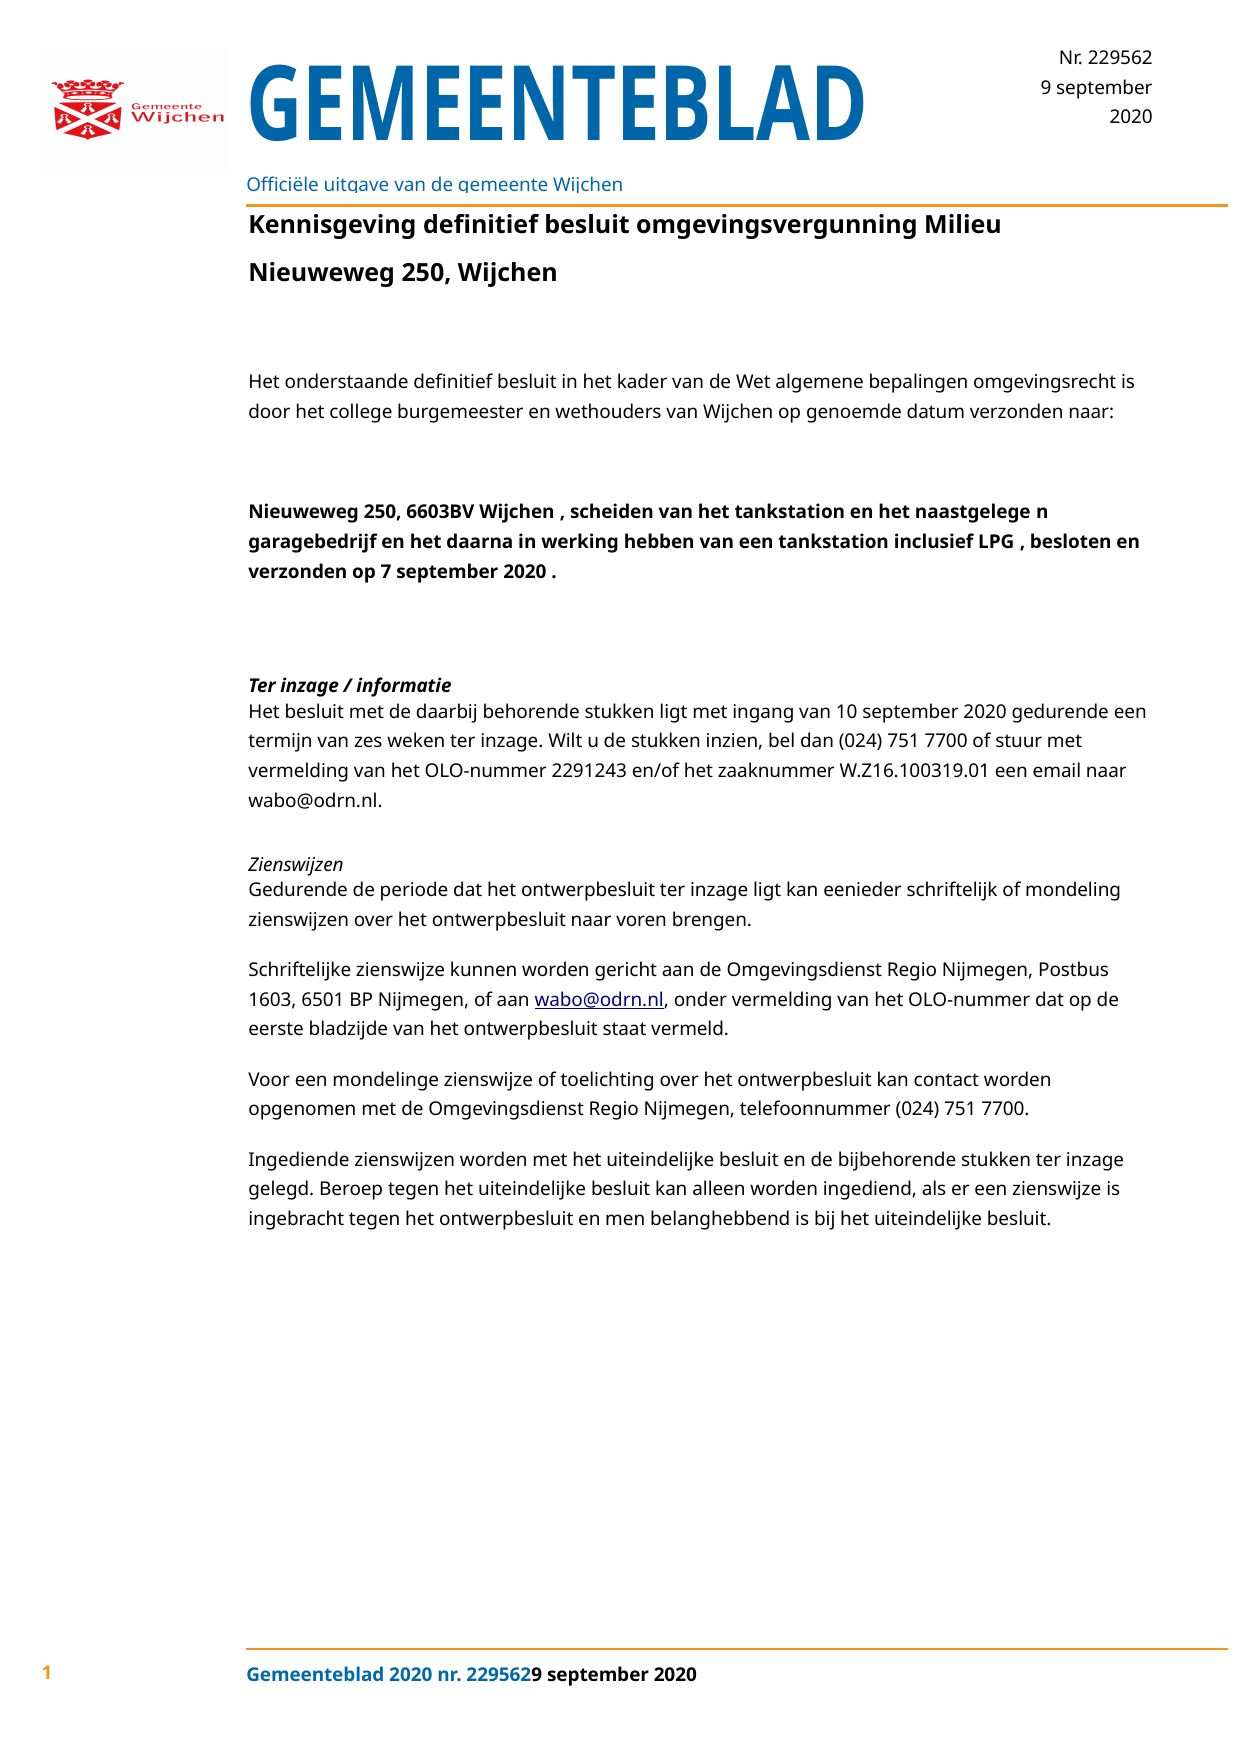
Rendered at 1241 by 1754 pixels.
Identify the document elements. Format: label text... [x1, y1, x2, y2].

text Zienswijzen [248, 851, 1152, 876]
text Ter inzage / informatie [248, 672, 1152, 698]
text Gedurende de periode dat het ontwerpbesluit ter inzage ligt kan eenieder schriftelijk of mondeling zienswijzen over het ontwerpbesluit naar voren brengen. [248, 876, 1152, 932]
text Nieuweweg 250, 6603BV Wijchen , scheiden van het tankstation en het naastgelege n garagebedrijf en het daarna in werking hebben van een tankstation inclusief LPG , besloten en verzonden op 7 september 2020 . [248, 499, 1152, 584]
text Het onderstaande definitief besluit in het kader van de Wet algemene bepalingen omgevingsrecht is door het college burgemeester en wethouders van Wijchen op genoemde datum verzonden naar: [248, 368, 1152, 424]
text Schriftelijke zienswijze kunnen worden gericht aan de Omgevingsdienst Regio Nijmegen, Postbus 1603, 6501 BP Nijmegen, of aan wabo@odrn.nl, onder vermelding van het OLO-nummer dat op de eerste bladzijde van het ontwerpbesluit staat vermeld. [248, 956, 1152, 1041]
text Kennisgeving definitief besluit omgevingsvergunning Milieu Nieuweweg 250, Wijchen [248, 207, 1152, 288]
text Ingediende zienswijzen worden met het uiteindelijke besluit en de bijbehorende stukken ter inzage gelegd. Beroep tegen het uiteindelijke besluit kan alleen worden ingediend, als er een zienswijze is ingebracht tegen het ontwerpbesluit en men belanghebbend is bij het uiteindelijke besluit. [248, 1146, 1152, 1231]
text Voor een mondelinge zienswijze of toelichting over het ontwerpbesluit kan contact worden opgenomen met de Omgevingsdienst Regio Nijmegen, telefoonnummer (024) 751 7700. [248, 1066, 1152, 1121]
picture [41, 47, 231, 172]
text Het besluit met de daarbij behorende stukken ligt met ingang van 10 september 2020 gedurende een termijn van zes weken ter inzage. Wilt u de stukken inzien, bel dan (024) 751 7700 of stuur met vermelding van het OLO-nummer 2291243 en/of het zaaknummer W.Z16.100319.01 een email naar wabo@odrn.nl. [248, 698, 1152, 812]
